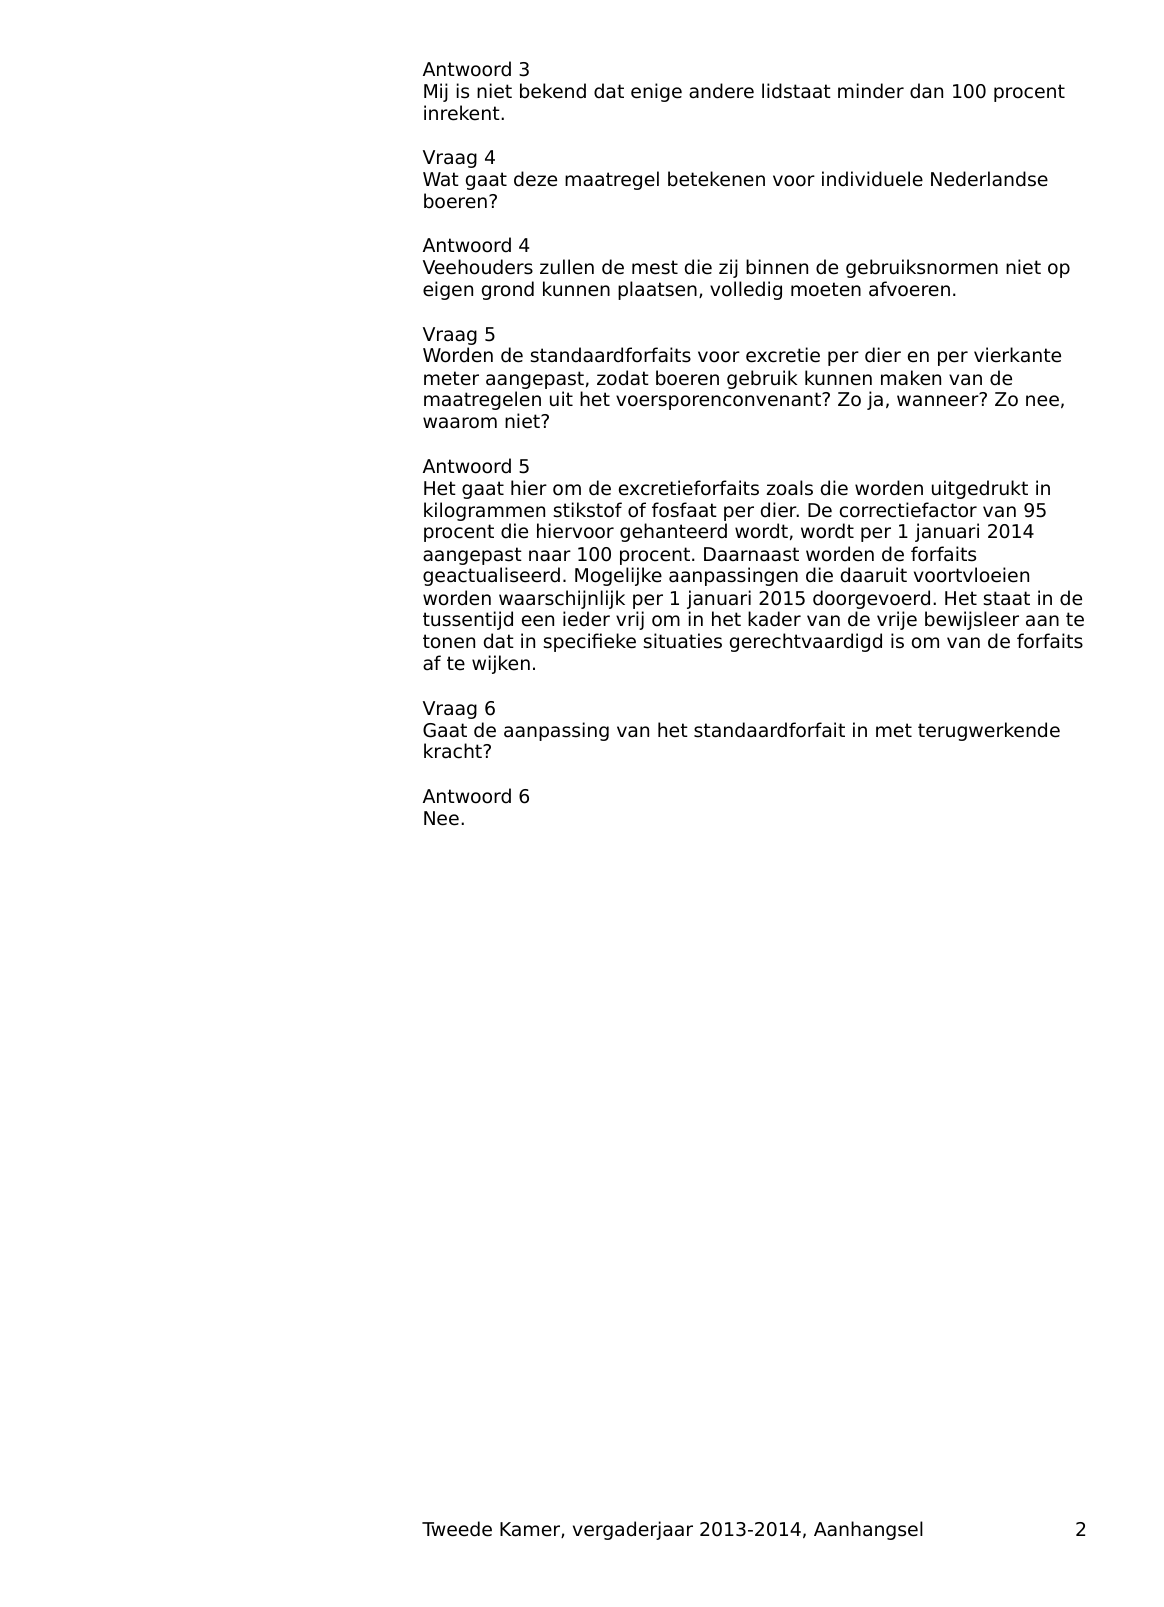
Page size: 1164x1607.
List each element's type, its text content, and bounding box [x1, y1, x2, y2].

text Vraag 4 [422, 147, 1087, 169]
text Antwoord 4 [422, 235, 1087, 257]
text Wat gaat deze maatregel betekenen voor individuele Nederlandse boeren? [422, 169, 1087, 213]
text Gaat de aanpassing van het standaardforfait in met terugwerkende kracht? [422, 719, 1087, 763]
text Vraag 5 [422, 323, 1087, 345]
text Nee. [422, 808, 1087, 829]
text Antwoord 6 [422, 786, 1087, 808]
text Worden de standaardforfaits voor excretie per dier en per vierkante meter aangepast, zodat boeren gebruik kunnen maken van de maatregelen uit het voersporenconvenant? Zo ja, wanneer? Zo nee, waarom niet? [422, 345, 1087, 433]
text Antwoord 5 [422, 456, 1087, 477]
text Mij is niet bekend dat enige andere lidstaat minder dan 100 procent inrekent. [422, 81, 1087, 125]
text Het gaat hier om de excretieforfaits zoals die worden uitgedrukt in kilogrammen stikstof of fosfaat per dier. De correctiefactor van 95 procent die hiervoor gehanteerd wordt, wordt per 1 januari 2014 aangepast naar 100 procent. Daarnaast worden de forfaits geactualiseerd. Mogelijke aanpassingen die daaruit voortvloeien worden waarschijnlijk per 1 januari 2015 doorgevoerd. Het staat in de tussentijd een ieder vrij om in het kader van de vrije bewijsleer aan te tonen dat in specifieke situaties gerechtvaardigd is om van de forfaits af te wijken. [422, 477, 1087, 675]
text Antwoord 3 [422, 59, 1087, 81]
text Vraag 6 [422, 697, 1087, 719]
text Veehouders zullen de mest die zij binnen de gebruiksnormen niet op eigen grond kunnen plaatsen, volledig moeten afvoeren. [422, 257, 1087, 301]
